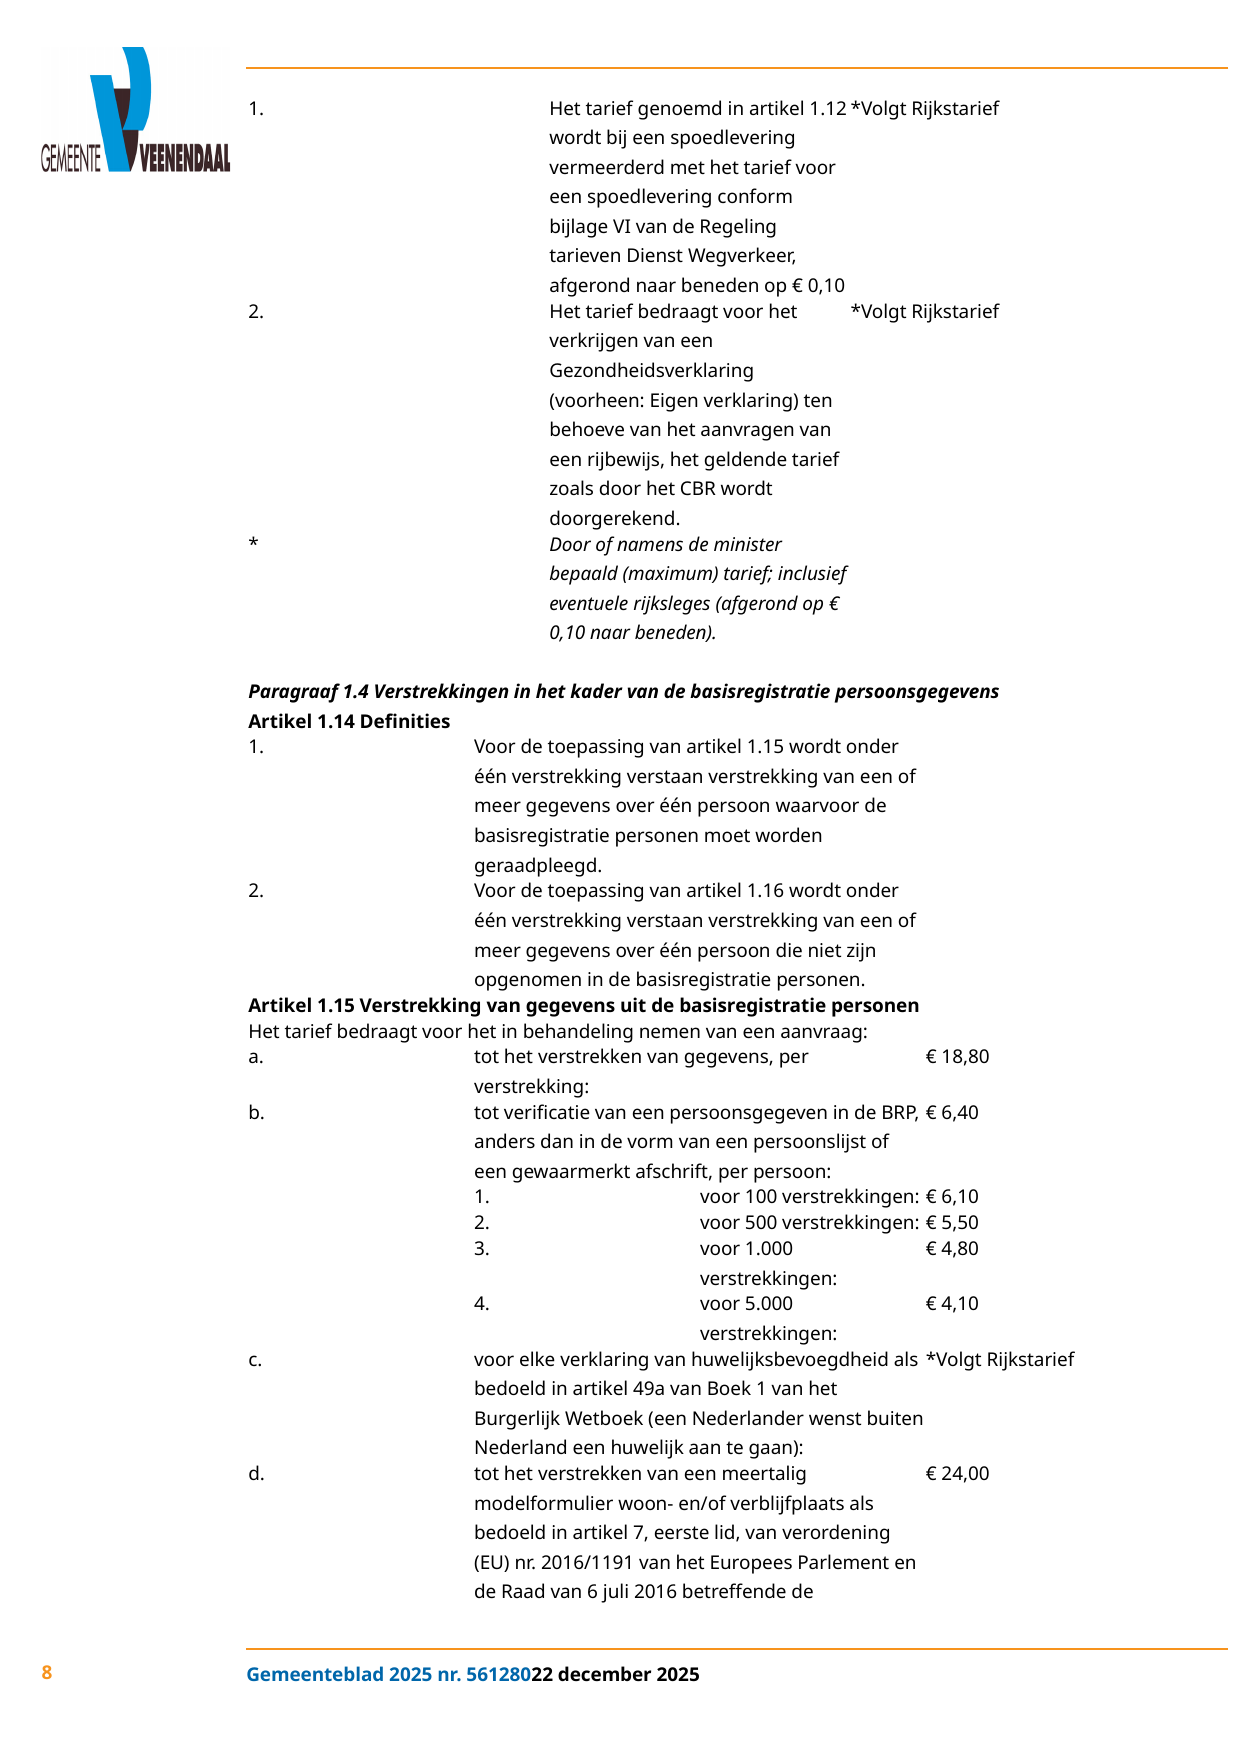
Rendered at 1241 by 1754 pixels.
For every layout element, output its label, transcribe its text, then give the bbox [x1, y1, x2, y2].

table_cell [248, 1291, 474, 1346]
table_cell 3. [474, 1235, 700, 1291]
table_cell € 6,40 [926, 1099, 1152, 1184]
table_cell [248, 1235, 474, 1291]
table_cell voor elke verklaring van huwelijksbevoegdheid als bedoeld in artikel 49a van Boek 1 van het Burgerlijk Wetboek (een Nederlander wenst buiten Nederland een huwelijk aan te gaan): [474, 1346, 926, 1460]
table_cell [926, 992, 1152, 1018]
table_cell Het tarief bedraagt voor het in behandeling nemen van een aanvraag: [248, 1018, 926, 1043]
table_cell voor 500 verstrekkingen: [700, 1210, 926, 1235]
table_cell b. [248, 1099, 474, 1184]
table_cell [248, 1210, 474, 1235]
table_cell Het tarief genoemd in artikel 1.12 wordt bij een spoedlevering vermeerderd met het tarief voor een spoedlevering conform bijlage VI van de Regeling tarieven Dienst Wegverkeer, afgerond naar beneden op € 0,10 [549, 95, 850, 298]
table_cell Het tarief bedraagt voor het verkrijgen van een Gezondheidsverklaring (voorheen: Eigen verklaring) ten behoeve van het aanvragen van een rijbewijs, het geldende tarief zoals door het CBR wordt doorgerekend. [549, 298, 850, 531]
table_cell Voor de toepassing van artikel 1.15 wordt onder één verstrekking verstaan verstrekking van een of meer gegevens over één persoon waarvoor de basisregistratie personen moet worden geraadpleegd. [474, 734, 926, 878]
table_cell 1. [248, 734, 474, 878]
table_header Artikel 1.14 Definities [248, 708, 926, 733]
table_cell voor 1.000 verstrekkingen: [700, 1235, 926, 1291]
table_cell [850, 531, 1152, 645]
table_cell 1. [248, 95, 549, 298]
text Paragraaf 1.4 Verstrekkingen in het kader van de basisregistratie persoonsgegevens [248, 678, 1152, 704]
table_cell *Volgt Rijkstarief [926, 1346, 1152, 1460]
table_cell € 5,50 [926, 1210, 1152, 1235]
table_cell 1. [474, 1184, 700, 1209]
table_cell tot het verstrekken van gegevens, per verstrekking: [474, 1044, 926, 1099]
table_cell 2. [248, 298, 549, 531]
table_cell € 4,10 [926, 1291, 1152, 1346]
table_cell € 6,10 [926, 1184, 1152, 1209]
table_cell *Volgt Rijkstarief [850, 95, 1152, 298]
table_cell *Volgt Rijkstarief [850, 298, 1152, 531]
table_cell d. [248, 1460, 474, 1604]
table_cell [248, 1184, 474, 1209]
table_cell a. [248, 1044, 474, 1099]
table_cell Door of namens de minister bepaald (maximum) tarief; inclusief eventuele rijksleges (afgerond op € 0,10 naar beneden). [549, 531, 850, 645]
table_cell Artikel 1.15 Verstrekking van gegevens uit de basisregistratie personen [248, 992, 926, 1018]
table_cell [926, 734, 1152, 878]
table_cell voor 100 verstrekkingen: [700, 1184, 926, 1209]
table_cell voor 5.000 verstrekkingen: [700, 1291, 926, 1346]
table_cell [926, 1018, 1152, 1043]
table_cell * [248, 531, 549, 645]
table_header [926, 708, 1152, 733]
table_cell € 24,00 [926, 1460, 1152, 1604]
table_cell tot verificatie van een persoonsgegeven in de BRP, anders dan in de vorm van een persoonslijst of een gewaarmerkt afschrift, per persoon: [474, 1099, 926, 1184]
table_cell Voor de toepassing van artikel 1.16 wordt onder één verstrekking verstaan verstrekking van een of meer gegevens over één persoon die niet zijn opgenomen in de basisregistratie personen. [474, 878, 926, 992]
table_cell € 4,80 [926, 1235, 1152, 1291]
table_cell tot het verstrekken van een meertalig modelformulier woon- en/of verblijfplaats als bedoeld in artikel 7, eerste lid, van verordening (EU) nr. 2016/1191 van het Europees Parlement en de Raad van 6 juli 2016 betreffende de [474, 1460, 926, 1604]
table_cell 4. [474, 1291, 700, 1346]
table_cell € 18,80 [926, 1044, 1152, 1099]
picture [123, 47, 231, 172]
table_cell c. [248, 1346, 474, 1460]
table_cell 2. [248, 878, 474, 992]
picture [41, 47, 130, 172]
table_cell [926, 878, 1152, 992]
table_cell 2. [474, 1210, 700, 1235]
